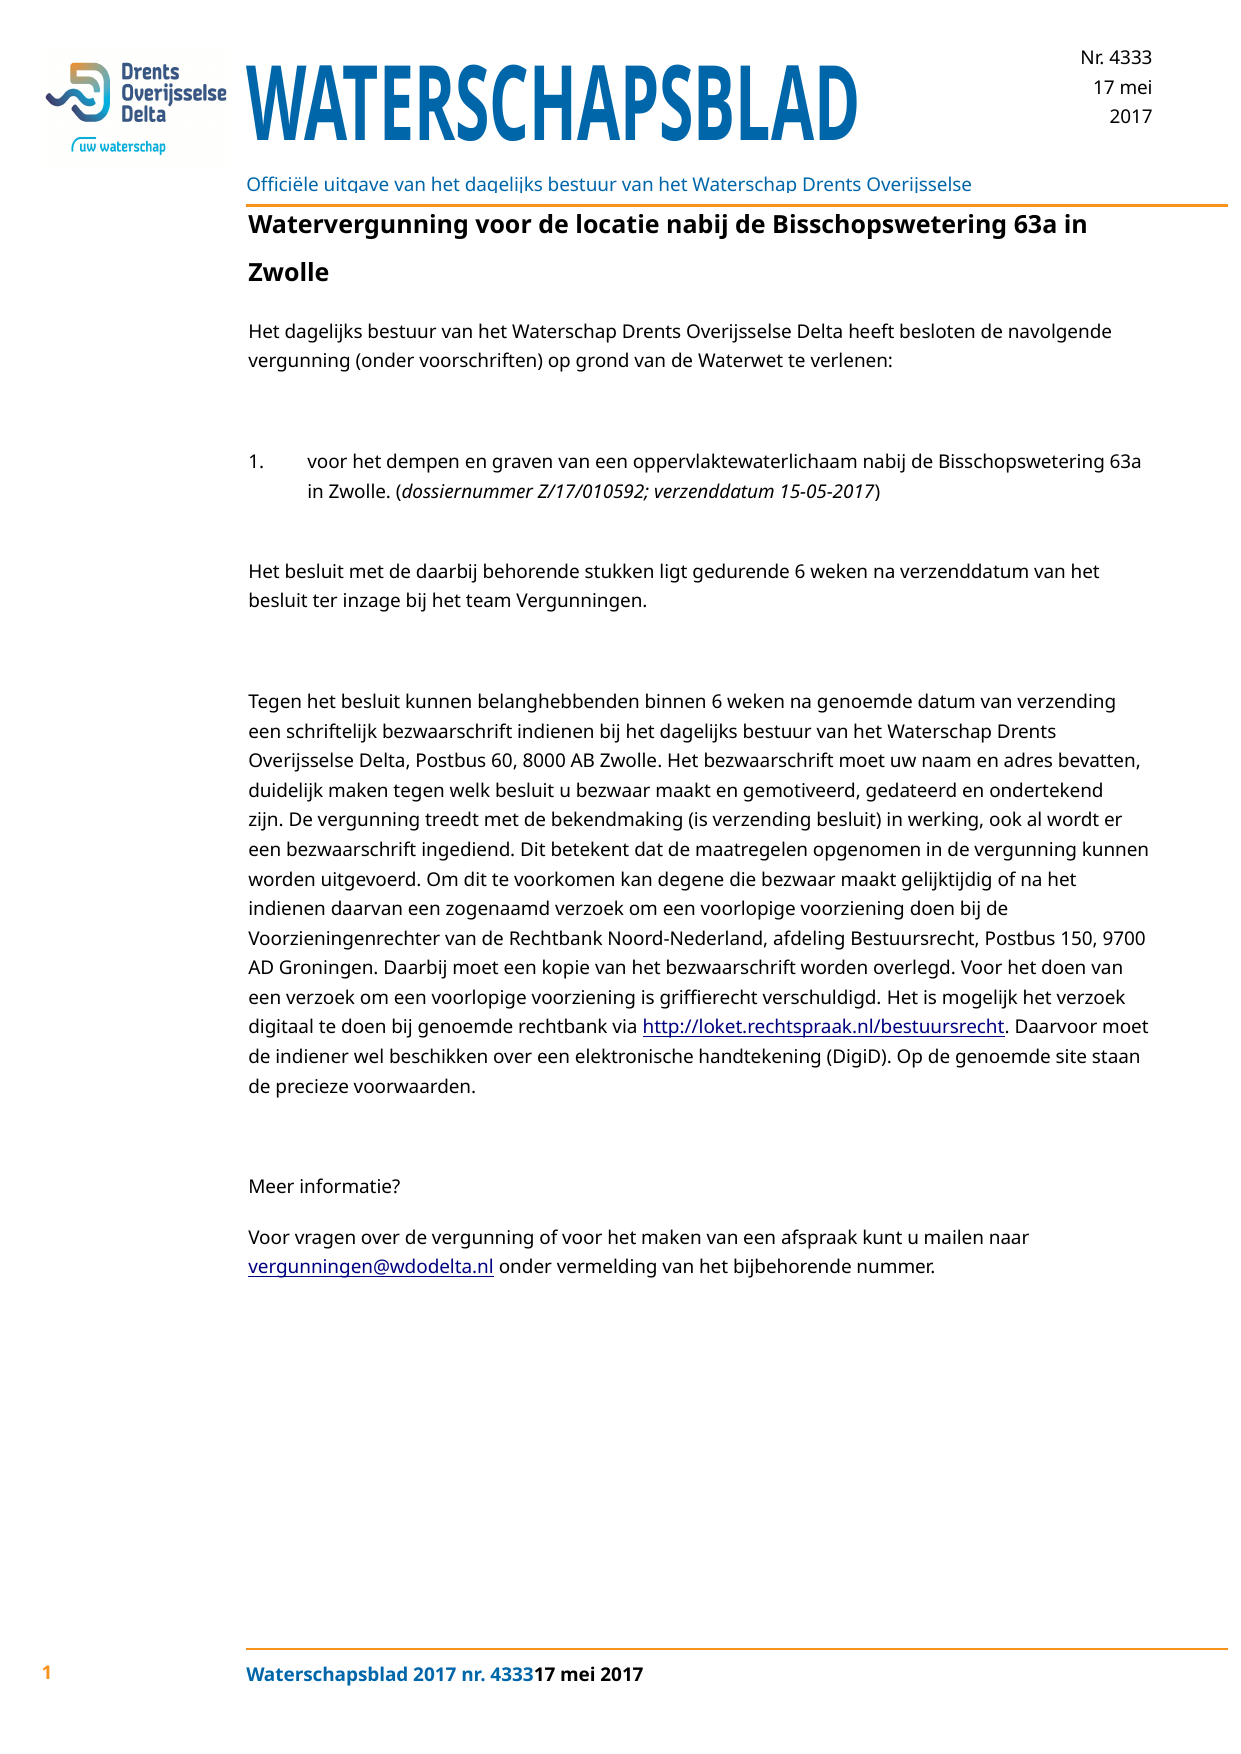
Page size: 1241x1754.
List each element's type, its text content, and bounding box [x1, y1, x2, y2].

text Watervergunning voor de locatie nabij de Bisschopswetering 63a in Zwolle [248, 207, 1152, 288]
text Het dagelijks bestuur van het Waterschap Drents Overijsselse Delta heeft besloten de navolgende vergunning (onder voorschriften) op grond van de Waterwet te verlenen: [248, 318, 1152, 373]
picture [41, 47, 231, 172]
text Het besluit met de daarbij behorende stukken ligt gedurende 6 weken na verzenddatum van het besluit ter inzage bij het team Vergunningen. [248, 558, 1152, 613]
text Voor vragen over de vergunning of voor het maken van een afspraak kunt u mailen naar vergunningen@wdodelta.nl onder vermelding van het bijbehorende nummer. [248, 1224, 1152, 1279]
list voor het dempen en graven van een oppervlaktewaterlichaam nabij de Bisschopswetering 63a in Zwolle. (dossiernummer Z/17/010592; verzenddatum 15-05-2017) [248, 448, 1152, 504]
text Tegen het besluit kunnen belanghebbenden binnen 6 weken na genoemde datum van verzending een schriftelijk bezwaarschrift indienen bij het dagelijks bestuur van het Waterschap Drents Overijsselse Delta, Postbus 60, 8000 AB Zwolle. Het bezwaarschrift moet uw naam en adres bevatten, duidelijk maken tegen welk besluit u bezwaar maakt en gemotiveerd, gedateerd en ondertekend zijn. De vergunning treedt met de bekendmaking (is verzending besluit) in werking, ook al wordt er een bezwaarschrift ingediend. Dit betekent dat de maatregelen opgenomen in de vergunning kunnen worden uitgevoerd. Om dit te voorkomen kan degene die bezwaar maakt gelijktijdig of na het indienen daarvan een zogenaamd verzoek om een voorlopige voorziening doen bij de Voorzieningenrechter van de Rechtbank Noord-Nederland, afdeling Bestuursrecht, Postbus 150, 9700 AD Groningen. Daarbij moet een kopie van het bezwaarschrift worden overlegd. Voor het doen van een verzoek om een voorlopige voorziening is griffierecht verschuldigd. Het is mogelijk het verzoek digitaal te doen bij genoemde rechtbank via http://loket.rechtspraak.nl/bestuursrecht. Daarvoor moet de indiener wel beschikken over een elektronische handtekening (DigiD). Op de genoemde site staan de precieze voorwaarden. [248, 688, 1152, 1099]
text Meer informatie? [248, 1174, 1152, 1199]
